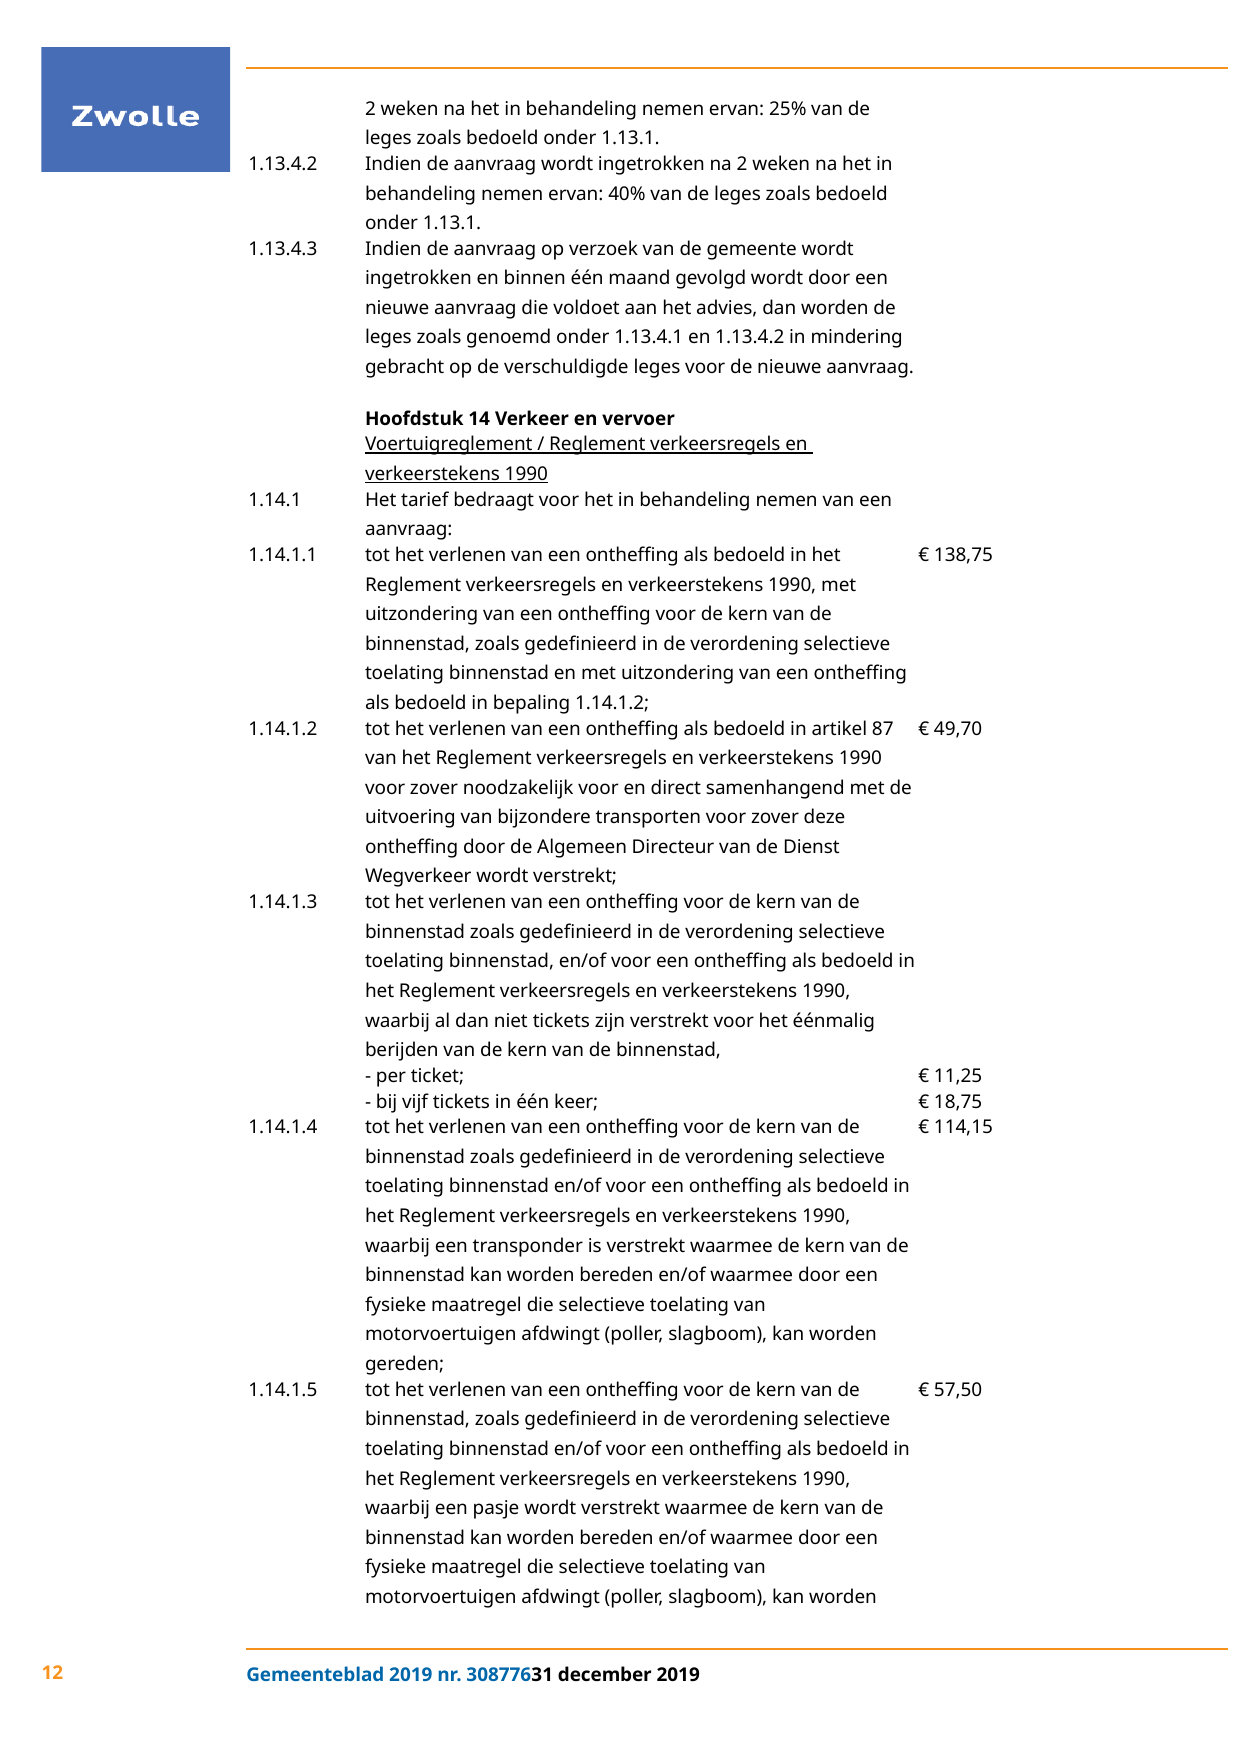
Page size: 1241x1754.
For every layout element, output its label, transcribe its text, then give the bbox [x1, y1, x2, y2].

table_cell € 57,50 [918, 1376, 1152, 1609]
table_cell € 138,75 [918, 541, 1152, 715]
table_cell Het tarief bedraagt voor het in behandeling nemen van een aanvraag: [365, 486, 918, 541]
table_cell 1.14.1.1 [248, 541, 365, 715]
table_cell Indien de aanvraag op verzoek van de gemeente wordt ingetrokken en binnen één maand gevolgd wordt door een nieuwe aanvraag die voldoet aan het advies, dan worden de leges zoals genoemd onder 1.13.4.1 en 1.13.4.2 in mindering gebracht op de verschuldigde leges voor de nieuwe aanvraag. [365, 235, 918, 379]
table_cell [918, 235, 1152, 379]
table_cell 1.13.4.2 [248, 150, 365, 235]
table_cell [918, 379, 1152, 405]
table_cell [918, 150, 1152, 235]
table_cell 1.14.1 [248, 486, 365, 541]
table_cell [248, 405, 365, 431]
table_cell - bij vijf tickets in één keer; [365, 1088, 918, 1113]
table_cell [248, 379, 365, 405]
table_cell € 49,70 [918, 715, 1152, 888]
table_cell € 114,15 [918, 1114, 1152, 1376]
table_cell € 11,25 [918, 1062, 1152, 1088]
table_cell tot het verlenen van een ontheffing als bedoeld in het Reglement verkeersregels en verkeerstekens 1990, met uitzondering van een ontheffing voor de kern van de binnenstad, zoals gedefinieerd in de verordening selectieve toelating binnenstad en met uitzondering van een ontheffing als bedoeld in bepaling 1.14.1.2; [365, 541, 918, 715]
table_cell [918, 486, 1152, 541]
table_cell [365, 379, 918, 405]
table_cell 1.14.1.5 [248, 1376, 365, 1609]
table_cell 1.14.1.4 [248, 1114, 365, 1376]
table_cell 2 weken na het in behandeling nemen ervan: 25% van de leges zoals bedoeld onder 1.13.1. [365, 95, 918, 150]
table_cell € 18,75 [918, 1088, 1152, 1113]
table_cell [248, 1062, 365, 1088]
table_cell [248, 1088, 365, 1113]
table_cell tot het verlenen van een ontheffing voor de kern van de binnenstad zoals gedefinieerd in de verordening selectieve toelating binnenstad, en/of voor een ontheffing als bedoeld in het Reglement verkeersregels en verkeerstekens 1990, waarbij al dan niet tickets zijn verstrekt voor het éénmalig berijden van de kern van de binnenstad, [365, 889, 918, 1062]
table_cell tot het verlenen van een ontheffing voor de kern van de binnenstad, zoals gedefinieerd in de verordening selectieve toelating binnenstad en/of voor een ontheffing als bedoeld in het Reglement verkeersregels en verkeerstekens 1990, waarbij een pasje wordt verstrekt waarmee de kern van de binnenstad kan worden bereden en/of waarmee door een fysieke maatregel die selectieve toelating van motorvoertuigen afdwingt (poller, slagboom), kan worden [365, 1376, 918, 1609]
table_cell tot het verlenen van een ontheffing als bedoeld in artikel 87 van het Reglement verkeersregels en verkeerstekens 1990 voor zover noodzakelijk voor en direct samenhangend met de uitvoering van bijzondere transporten voor zover deze ontheffing door de Algemeen Directeur van de Dienst Wegverkeer wordt verstrekt; [365, 715, 918, 888]
table_cell [918, 405, 1152, 431]
table_cell [918, 95, 1152, 150]
table_cell [918, 889, 1152, 1062]
table_cell - per ticket; [365, 1062, 918, 1088]
table_cell Voertuigreglement / Reglement verkeersregels en verkeerstekens 1990 [365, 431, 918, 486]
table_cell tot het verlenen van een ontheffing voor de kern van de binnenstad zoals gedefinieerd in de verordening selectieve toelating binnenstad en/of voor een ontheffing als bedoeld in het Reglement verkeersregels en verkeerstekens 1990, waarbij een transponder is verstrekt waarmee de kern van de binnenstad kan worden bereden en/of waarmee door een fysieke maatregel die selectieve toelating van motorvoertuigen afdwingt (poller, slagboom), kan worden gereden; [365, 1114, 918, 1376]
table_cell 1.13.4.3 [248, 235, 365, 379]
table_cell [248, 95, 365, 150]
table_cell Hoofdstuk 14 Verkeer en vervoer [365, 405, 918, 431]
table_cell 1.14.1.3 [248, 889, 365, 1062]
picture [41, 47, 231, 172]
table_cell Indien de aanvraag wordt ingetrokken na 2 weken na het in behandeling nemen ervan: 40% van de leges zoals bedoeld onder 1.13.1. [365, 150, 918, 235]
table_cell [918, 431, 1152, 486]
table_cell [248, 431, 365, 486]
table_cell 1.14.1.2 [248, 715, 365, 888]
